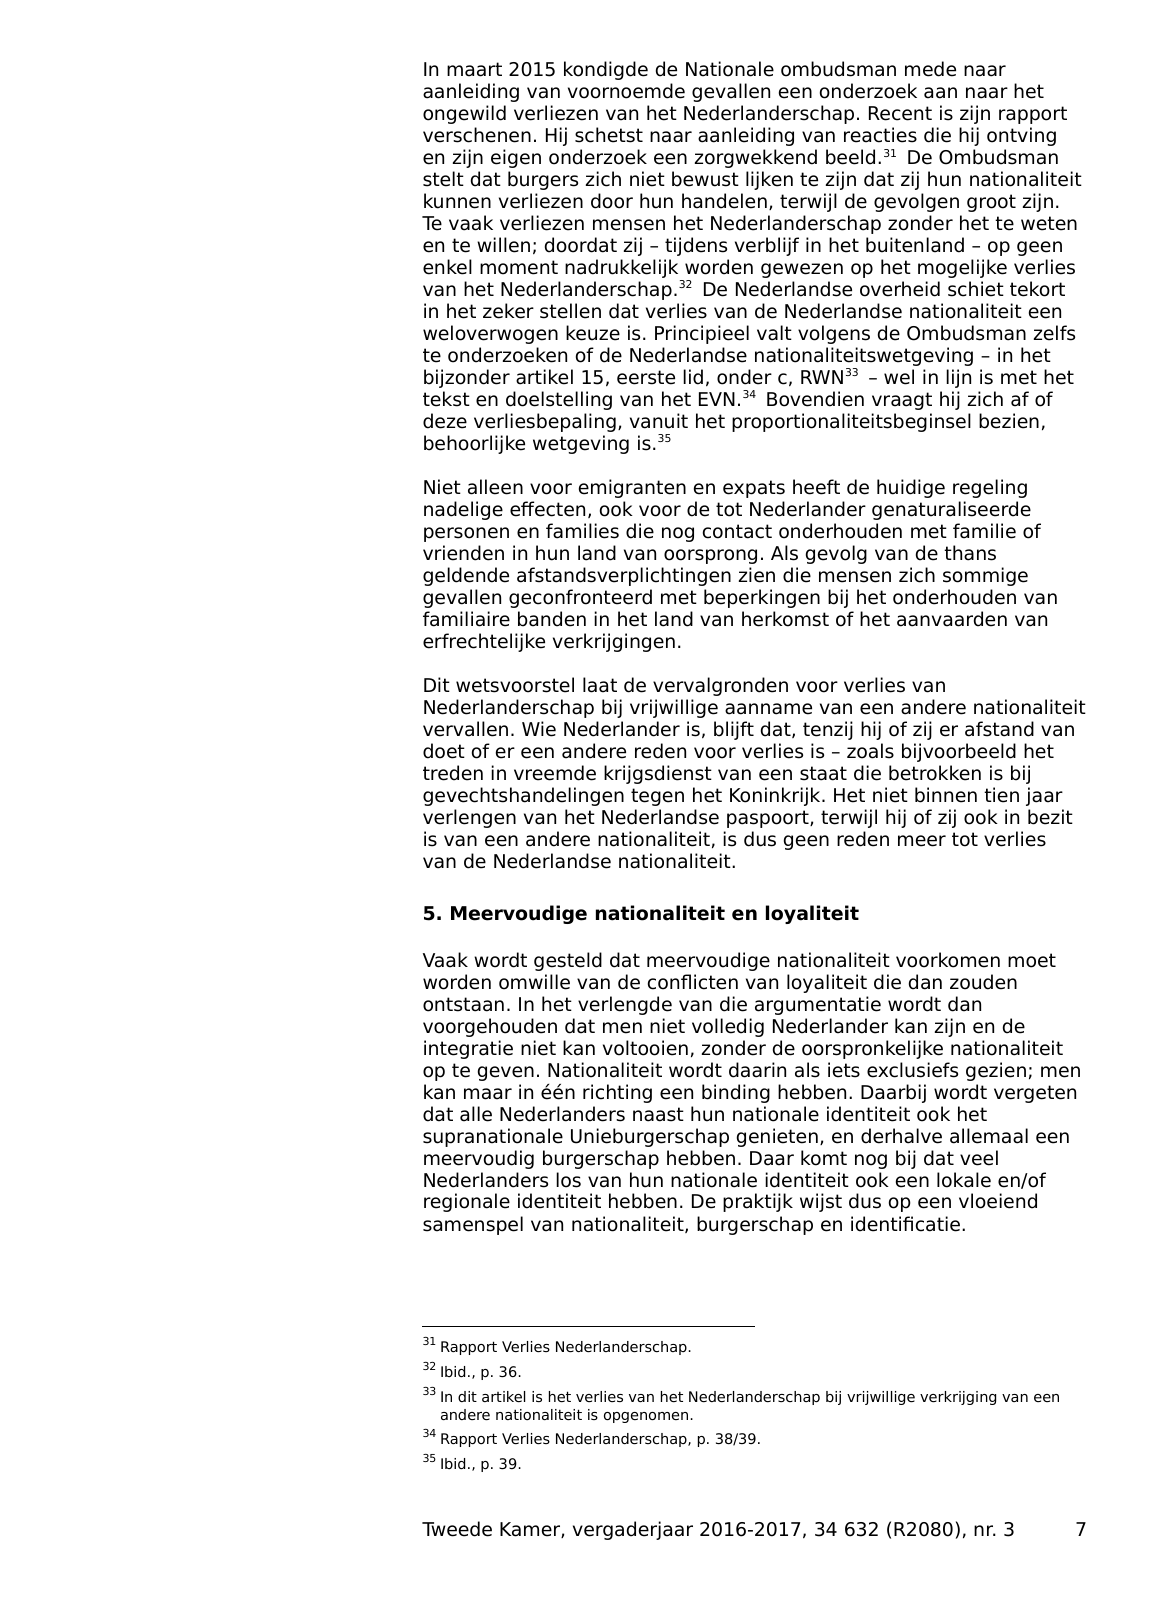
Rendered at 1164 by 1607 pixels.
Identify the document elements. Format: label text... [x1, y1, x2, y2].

text Ibid., p. 36. [422, 1360, 1087, 1382]
text In dit artikel is het verlies van het Nederlanderschap bij vrijwillige verkrijging van een andere nationaliteit is opgenomen. [422, 1385, 1087, 1424]
text Vaak wordt gesteld dat meervoudige nationaliteit voorkomen moet worden omwille van de conflicten van loyaliteit die dan zouden ontstaan. In het verlengde van die argumentatie wordt dan voorgehouden dat men niet volledig Nederlander kan zijn en de integratie niet kan voltooien, zonder de oorspronkelijke nationaliteit op te geven. Nationaliteit wordt daarin als iets exclusiefs gezien; men kan maar in één richting een binding hebben. Daarbij wordt vergeten dat alle Nederlanders naast hun nationale identiteit ook het supranationale Unieburgerschap genieten, en derhalve allemaal een meervoudig burgerschap hebben. Daar komt nog bij dat veel Nederlanders los van hun nationale identiteit ook een lokale en/of regionale identiteit hebben. De praktijk wijst dus op een vloeiend samenspel van nationaliteit, burgerschap en identificatie. [422, 950, 1087, 1235]
text Rapport Verlies Nederlanderschap, p. 38/39. [422, 1427, 1087, 1449]
text In maart 2015 kondigde de Nationale ombudsman mede naar aanleiding van voornoemde gevallen een onderzoek aan naar het ongewild verliezen van het Nederlanderschap. Recent is zijn rapport verschenen. Hij schetst naar aanleiding van reacties die hij ontving en zijn eigen onderzoek een zorgwekkend beeld. De Ombudsman stelt dat burgers zich niet bewust lijken te zijn dat zij hun nationaliteit kunnen verliezen door hun handelen, terwijl de gevolgen groot zijn. Te vaak verliezen mensen het Nederlanderschap zonder het te weten en te willen; doordat zij – tijdens verblijf in het buitenland – op geen enkel moment nadrukkelijk worden gewezen op het mogelijke verlies van het Nederlanderschap. De Nederlandse overheid schiet tekort in het zeker stellen dat verlies van de Nederlandse nationaliteit een weloverwogen keuze is. Principieel valt volgens de Ombudsman zelfs te onderzoeken of de Nederlandse nationaliteitswetgeving – in het bijzonder artikel 15, eerste lid, onder c, RWN – wel in lijn is met het tekst en doelstelling van het EVN. Bovendien vraagt hij zich af of deze verliesbepaling, vanuit het proportionaliteitsbeginsel bezien, behoorlijke wetgeving is. [422, 59, 1087, 455]
text Niet alleen voor emigranten en expats heeft de huidige regeling nadelige effecten, ook voor de tot Nederlander genaturaliseerde personen en families die nog contact onderhouden met familie of vrienden in hun land van oorsprong. Als gevolg van de thans geldende afstandsverplichtingen zien die mensen zich sommige gevallen geconfronteerd met beperkingen bij het onderhouden van familiaire banden in het land van herkomst of het aanvaarden van erfrechtelijke verkrijgingen. [422, 477, 1087, 653]
text Rapport Verlies Nederlanderschap. [422, 1335, 1087, 1357]
text Ibid., p. 39. [422, 1452, 1087, 1474]
text Dit wetsvoorstel laat de vervalgronden voor verlies van Nederlanderschap bij vrijwillige aanname van een andere nationaliteit vervallen. Wie Nederlander is, blijft dat, tenzij hij of zij er afstand van doet of er een andere reden voor verlies is – zoals bijvoorbeeld het treden in vreemde krijgsdienst van een staat die betrokken is bij gevechtshandelingen tegen het Koninkrijk. Het niet binnen tien jaar verlengen van het Nederlandse paspoort, terwijl hij of zij ook in bezit is van een andere nationaliteit, is dus geen reden meer tot verlies van de Nederlandse nationaliteit. [422, 675, 1087, 873]
subtitle 5. Meervoudige nationaliteit en loyaliteit [422, 903, 1087, 925]
